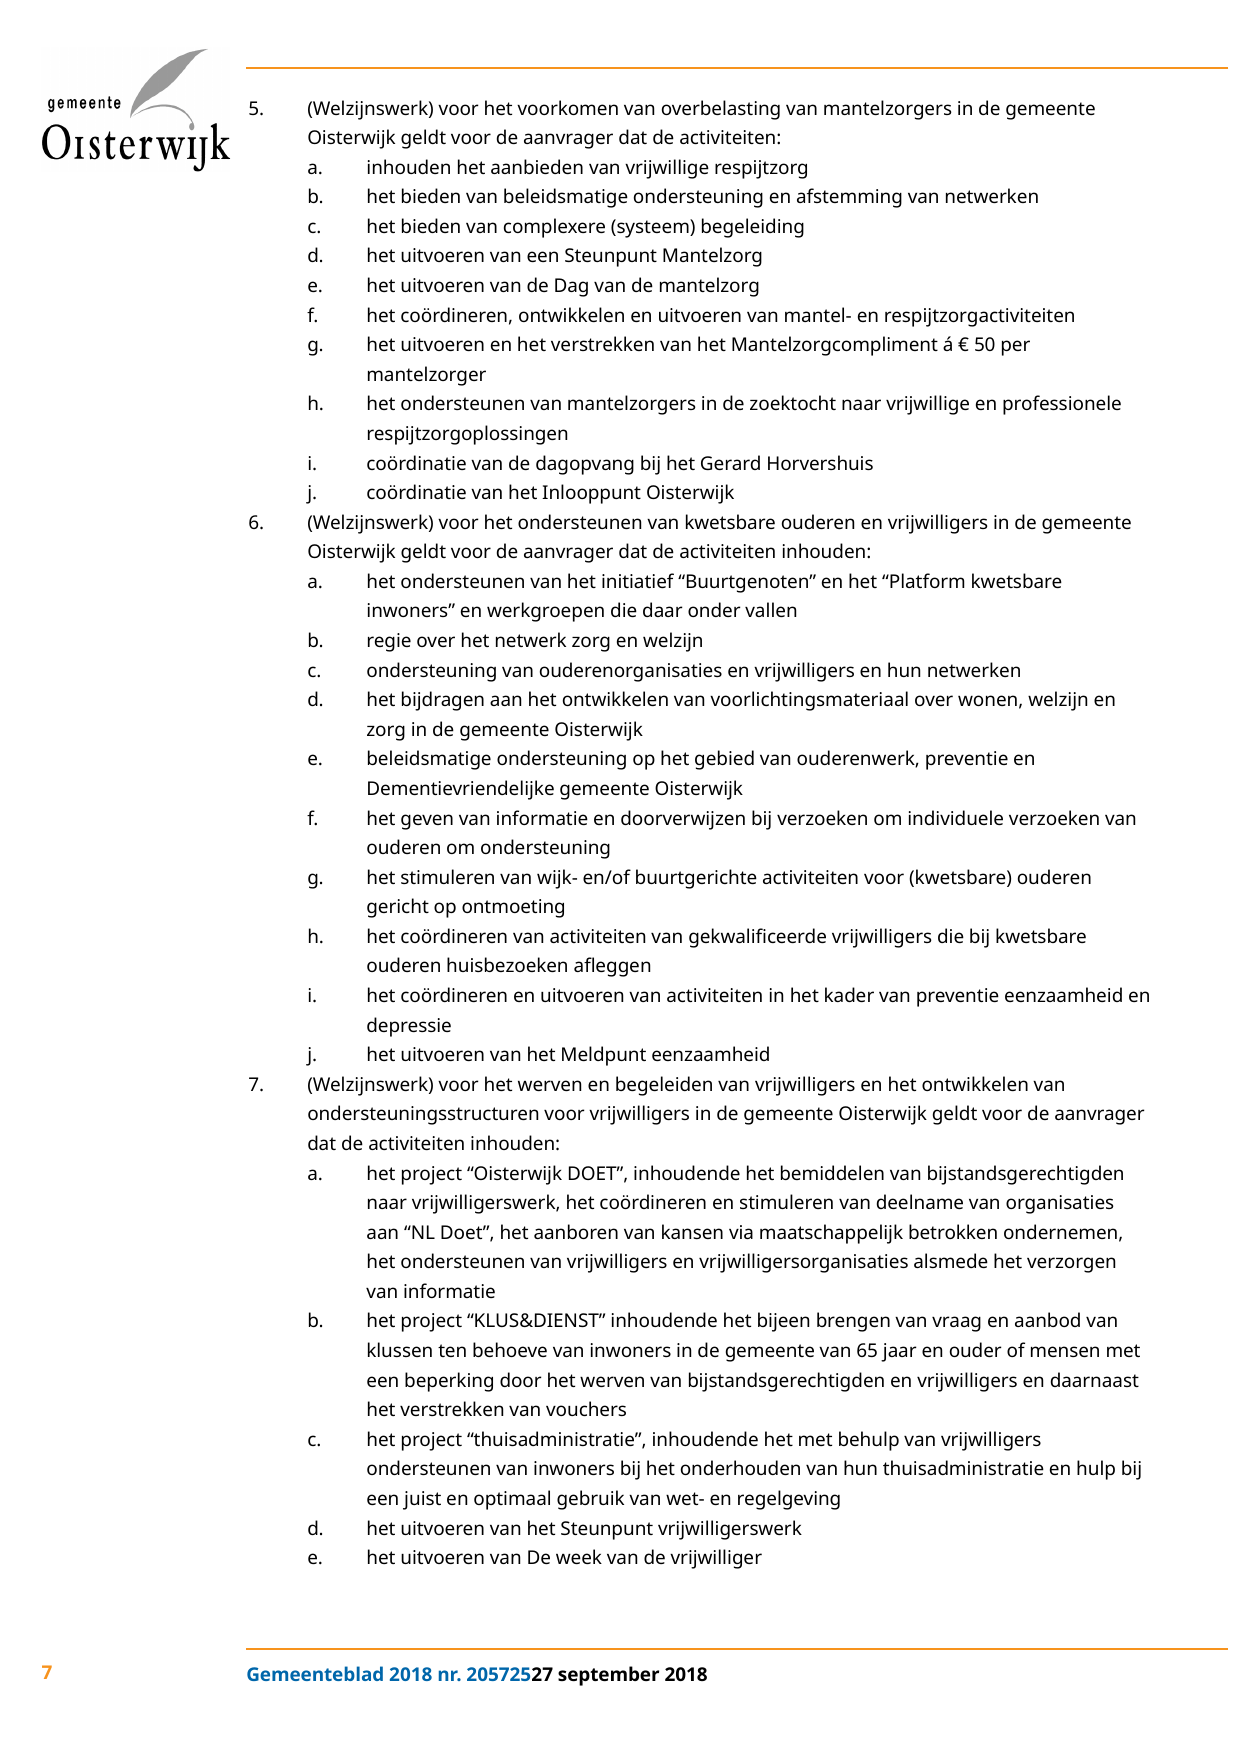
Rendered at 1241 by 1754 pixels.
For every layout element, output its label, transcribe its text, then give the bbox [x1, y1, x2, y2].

list het project “KLUS&DIENST” inhoudende het bijeen brengen van vraag en aanbod van klussen ten behoeve van inwoners in de gemeente van 65 jaar en ouder of mensen met een beperking door het werven van bijstandsgerechtigden en vrijwilligers en daarnaast het verstrekken van vouchers [307, 1308, 1152, 1422]
list het project “thuisadministratie”, inhoudende het met behulp van vrijwilligers ondersteunen van inwoners bij het onderhouden van hun thuisadministratie en hulp bij een juist en optimaal gebruik van wet- en regelgeving [307, 1426, 1152, 1511]
list het project “Oisterwijk DOET”, inhoudende het bemiddelen van bijstandsgerechtigden naar vrijwilligerswerk, het coördineren en stimuleren van deelname van organisaties aan “NL Doet”, het aanboren van kansen via maatschappelijk betrokken ondernemen, het ondersteunen van vrijwilligers en vrijwilligersorganisaties alsmede het verzorgen van informatie [307, 1160, 1152, 1304]
list inhouden het aanbieden van vrijwillige respijtzorg [307, 154, 1152, 180]
list het coördineren van activiteiten van gekwalificeerde vrijwilligers die bij kwetsbare ouderen huisbezoeken afleggen [307, 923, 1152, 978]
list ondersteuning van ouderenorganisaties en vrijwilligers en hun netwerken [307, 657, 1152, 683]
list het geven van informatie en doorverwijzen bij verzoeken om individuele verzoeken van ouderen om ondersteuning [307, 805, 1152, 860]
list (Welzijnswerk) voor het ondersteunen van kwetsbare ouderen en vrijwilligers in de gemeente Oisterwijk geldt voor de aanvrager dat de activiteiten inhouden: [248, 509, 1152, 564]
list het ondersteunen van mantelzorgers in de zoektocht naar vrijwillige en professionele respijtzorgoplossingen [307, 391, 1152, 446]
list het coördineren en uitvoeren van activiteiten in het kader van preventie eenzaamheid en depressie [307, 982, 1152, 1038]
list het bieden van beleidsmatige ondersteuning en afstemming van netwerken [307, 183, 1152, 209]
picture [41, 47, 231, 172]
list het bieden van complexere (systeem) begeleiding [307, 213, 1152, 239]
list beleidsmatige ondersteuning op het gebied van ouderenwerk, preventie en Dementievriendelijke gemeente Oisterwijk [307, 746, 1152, 801]
list het bijdragen aan het ontwikkelen van voorlichtingsmateriaal over wonen, welzijn en zorg in de gemeente Oisterwijk [307, 686, 1152, 742]
list het uitvoeren en het verstrekken van het Mantelzorgcompliment á € 50 per mantelzorger [307, 331, 1152, 387]
list (Welzijnswerk) voor het werven en begeleiden van vrijwilligers en het ontwikkelen van ondersteuningsstructuren voor vrijwilligers in de gemeente Oisterwijk geldt voor de aanvrager dat de activiteiten inhouden: [248, 1071, 1152, 1156]
list coördinatie van het Inlooppunt Oisterwijk [307, 479, 1152, 505]
list het coördineren, ontwikkelen en uitvoeren van mantel- en respijtzorgactiviteiten [307, 302, 1152, 328]
list het uitvoeren van De week van de vrijwilliger [307, 1544, 1152, 1570]
list regie over het netwerk zorg en welzijn [307, 627, 1152, 653]
list het uitvoeren van het Meldpunt eenzaamheid [307, 1041, 1152, 1067]
list het stimuleren van wijk- en/of buurtgerichte activiteiten voor (kwetsbare) ouderen gericht op ontmoeting [307, 864, 1152, 919]
list het uitvoeren van een Steunpunt Mantelzorg [307, 243, 1152, 268]
list het uitvoeren van het Steunpunt vrijwilligerswerk [307, 1515, 1152, 1541]
list (Welzijnswerk) voor het voorkomen van overbelasting van mantelzorgers in de gemeente Oisterwijk geldt voor de aanvrager dat de activiteiten: [248, 95, 1152, 150]
list het ondersteunen van het initiatief “Buurtgenoten” en het “Platform kwetsbare inwoners” en werkgroepen die daar onder vallen [307, 568, 1152, 623]
list coördinatie van de dagopvang bij het Gerard Horvershuis [307, 450, 1152, 476]
list het uitvoeren van de Dag van de mantelzorg [307, 272, 1152, 298]
